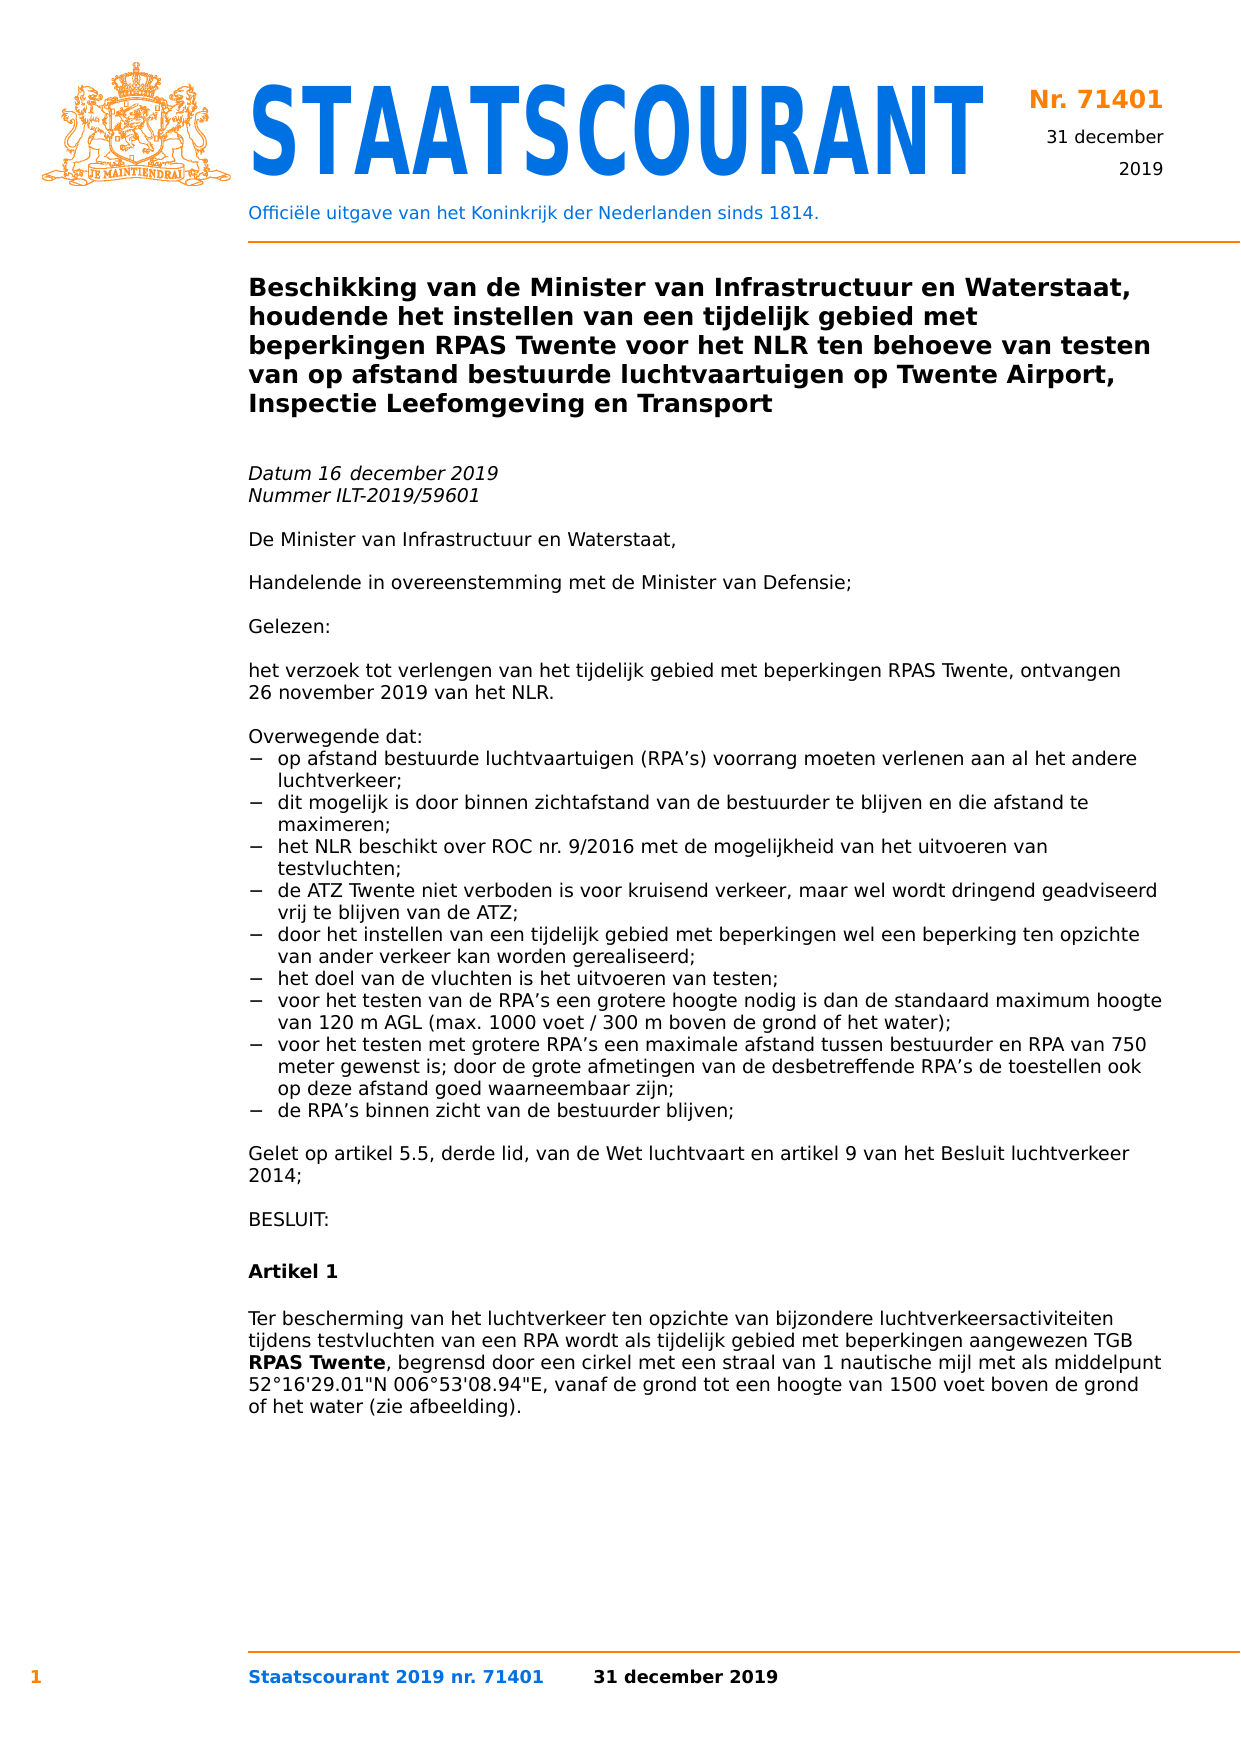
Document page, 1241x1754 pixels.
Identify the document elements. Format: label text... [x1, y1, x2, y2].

subtitle Artikel 1 [248, 1261, 1163, 1283]
text − de RPA’s binnen zicht van de bestuurder blijven; [248, 1099, 1163, 1121]
table_cell 31 december [998, 121, 1240, 153]
text − het NLR beschikt over ROC nr. 9/2016 met de mogelijkheid van het uitvoeren van testvluchten; [248, 836, 1163, 880]
table_header Nr. 71401 [998, 62, 1240, 121]
text Overwegende dat: [248, 726, 1163, 748]
picture [41, 62, 231, 186]
text − dit mogelijk is door binnen zichtafstand van de bestuurder te blijven en die afstand te maximeren; [248, 792, 1163, 836]
text Datum 16 december 2019 [248, 463, 1163, 484]
subtitle Beschikking van de Minister van Infrastructuur en Waterstaat, houdende het instellen van een tijdelijk gebied met beperkingen RPAS Twente voor het NLR ten behoeve van testen van op afstand bestuurde luchtvaartuigen op Twente Airport, Inspectie Leefomgeving en Transport [248, 273, 1163, 419]
text − voor het testen met grotere RPA’s een maximale afstand tussen bestuurder en RPA van 750 meter gewenst is; door de grote afmetingen van de desbetreffende RPA’s de toestellen ook op deze afstand goed waarneembaar zijn; [248, 1033, 1163, 1099]
text Nummer ILT-2019/59601 [248, 484, 1163, 507]
text − het doel van de vluchten is het uitvoeren van testen; [248, 968, 1163, 989]
text Ter bescherming van het luchtverkeer ten opzichte van bijzondere luchtverkeersactiviteiten tijdens testvluchten van een RPA wordt als tijdelijk gebied met beperkingen aangewezen TGB RPAS Twente, begrensd door een cirkel met een straal van 1 nautische mijl met als middelpunt 52°16'29.01"N 006°53'08.94"E, vanaf de grond tot een hoogte van 1500 voet boven de grond of het water (zie afbeelding). [248, 1308, 1163, 1418]
text − voor het testen van de RPA’s een grotere hoogte nodig is dan de standaard maximum hoogte van 120 m AGL (max. 1000 voet / 300 m boven de grond of het water); [248, 989, 1163, 1033]
text Handelende in overeenstemming met de Minister van Defensie; [248, 572, 1163, 594]
table_header STAATSCOURANT [248, 62, 998, 203]
text De Minister van Infrastructuur en Waterstaat, [248, 528, 1163, 550]
text − op afstand bestuurde luchtvaartuigen (RPA’s) voorrang moeten verlenen aan al het andere luchtverkeer; [248, 748, 1163, 792]
table_cell Officiële uitgave van het Koninkrijk der Nederlanden sinds 1814. [248, 203, 1240, 241]
table_cell 2019 [998, 153, 1240, 203]
table_header [25, 62, 248, 241]
text Gelet op artikel 5.5, derde lid, van de Wet luchtvaart en artikel 9 van het Besluit luchtverkeer 2014; [248, 1143, 1163, 1187]
text Gelezen: [248, 616, 1163, 638]
text − door het instellen van een tijdelijk gebied met beperkingen wel een beperking ten opzichte van ander verkeer kan worden gerealiseerd; [248, 924, 1163, 968]
text BESLUIT: [248, 1209, 1163, 1231]
text het verzoek tot verlengen van het tijdelijk gebied met beperkingen RPAS Twente, ontvangen 26 november 2019 van het NLR. [248, 660, 1163, 704]
text − de ATZ Twente niet verboden is voor kruisend verkeer, maar wel wordt dringend geadviseerd vrij te blijven van de ATZ; [248, 880, 1163, 924]
